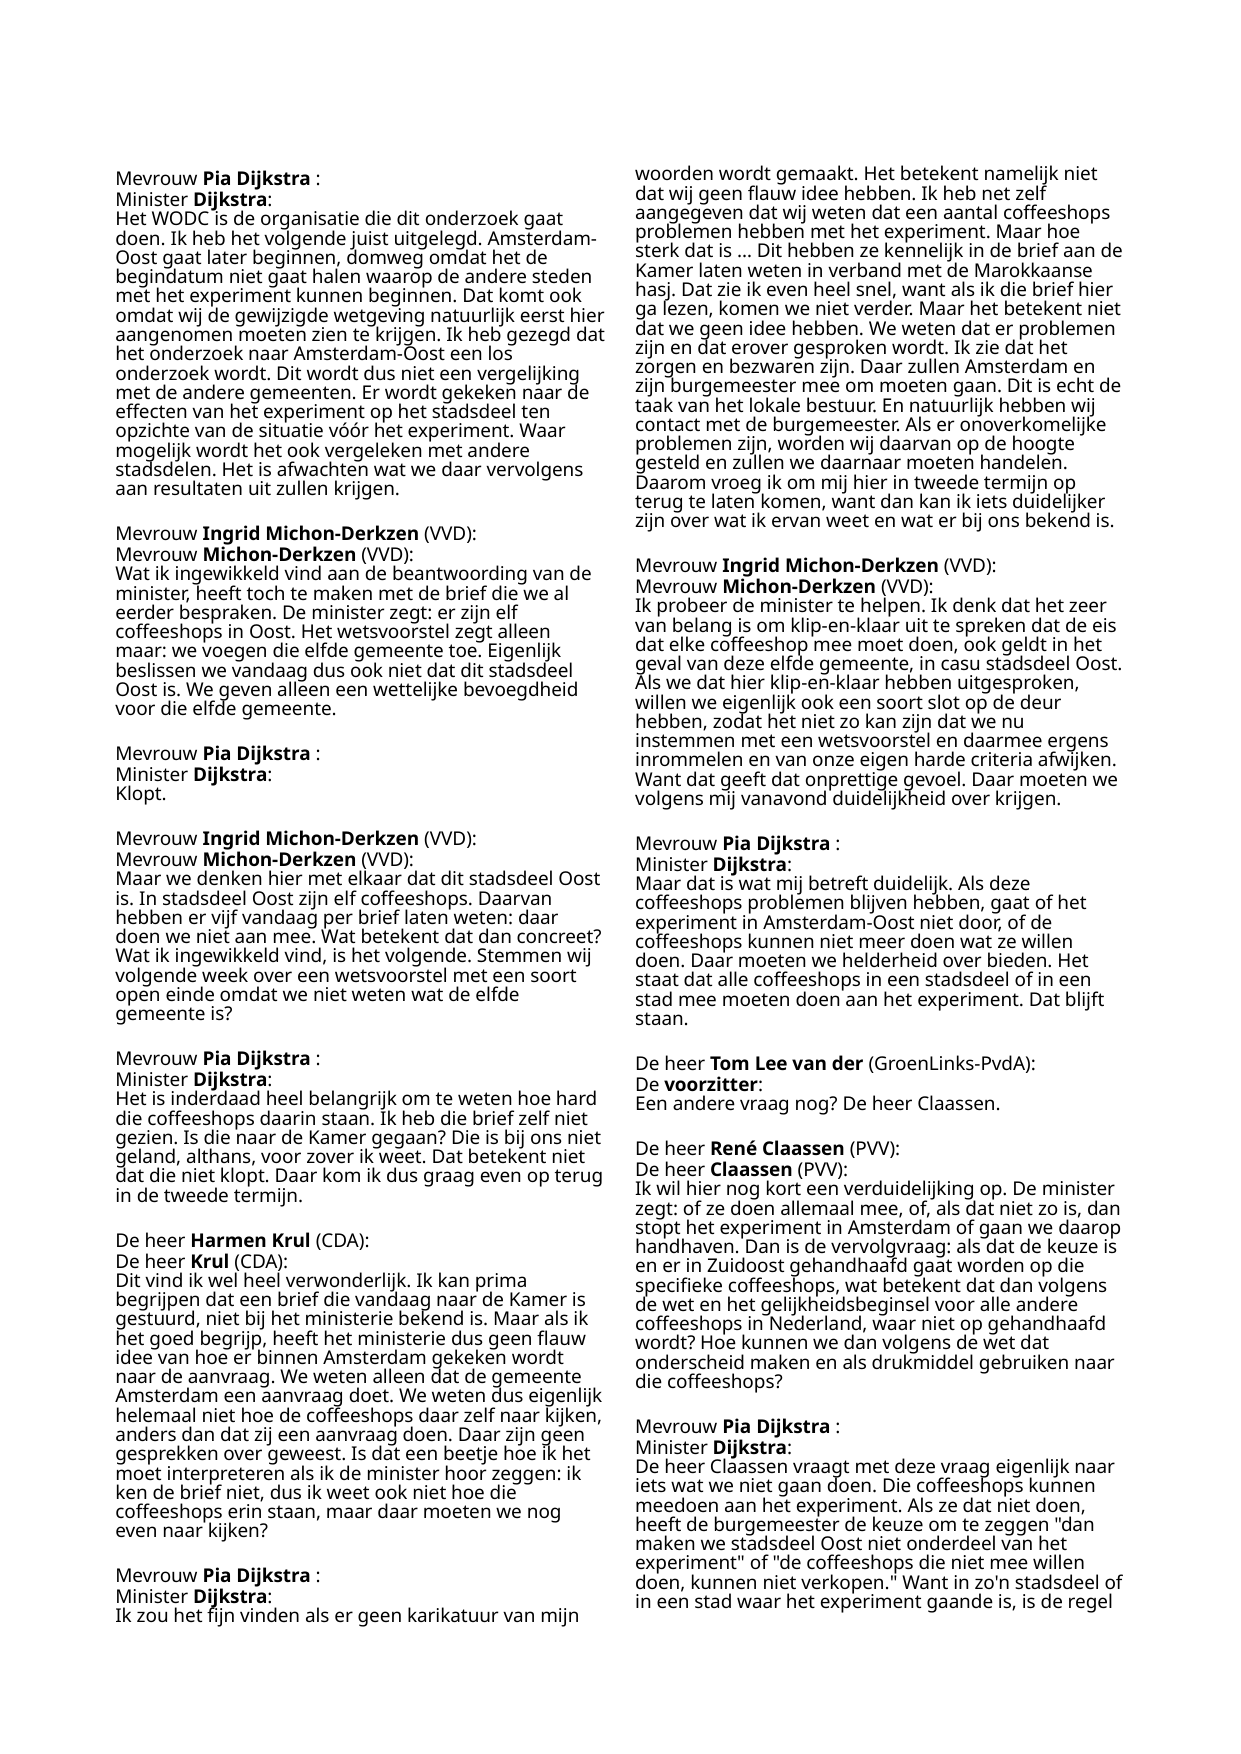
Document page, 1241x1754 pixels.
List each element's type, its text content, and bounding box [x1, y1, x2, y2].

text Minister Dijkstra: [635, 856, 1125, 875]
text Het is inderdaad heel belangrijk om te weten hoe hard die coffeeshops daarin staan. Ik heb die brief zelf niet gezien. Is die naar de Kamer gegaan? Die is bij ons niet geland, althans, voor zover ik weet. Dat betekent niet dat die niet klopt. Daar kom ik dus graag even op terug in de tweede termijn. [115, 1090, 605, 1206]
text De heer Harmen Krul (CDA): [115, 1227, 605, 1253]
text Klopt. [115, 785, 605, 804]
text Ik probeer de minister te helpen. Ik denk dat het zeer van belang is om klip-en-klaar uit te spreken dat de eis dat elke coffeeshop mee moet doen, ook geldt in het geval van deze elfde gemeente, in casu stadsdeel Oost. Als we dat hier klip-en-klaar hebben uitgesproken, willen we eigenlijk ook een soort slot op de deur hebben, zodat het niet zo kan zijn dat we nu instemmen met een wetsvoorstel en daarmee ergens inrommelen en van onze eigen harde criteria afwijken. Want dat geeft dat onprettige gevoel. Daar moeten we volgens mij vanavond duidelijkheid over krijgen. [635, 597, 1125, 809]
text Mevrouw Pia Dijkstra : [115, 165, 605, 191]
text Maar we denken hier met elkaar dat dit stadsdeel Oost is. In stadsdeel Oost zijn elf coffeeshops. Daarvan hebben er vijf vandaag per brief laten weten: daar doen we niet aan mee. Wat betekent dat dan concreet? Wat ik ingewikkeld vind, is het volgende. Stemmen wij volgende week over een wetsvoorstel met een soort open einde omdat we niet weten wat de elfde gemeente is? [115, 870, 605, 1024]
text De voorzitter: [635, 1076, 1125, 1095]
text Mevrouw Michon-Derkzen (VVD): [115, 546, 605, 565]
text Ik zou het fijn vinden als er geen karikatuur van mijn [115, 1607, 605, 1627]
text Mevrouw Pia Dijkstra : [115, 740, 605, 766]
text Een andere vraag nog? De heer Claassen. [635, 1095, 1125, 1114]
text Mevrouw Pia Dijkstra : [115, 1562, 605, 1588]
text Minister Dijkstra: [635, 1439, 1125, 1458]
text Minister Dijkstra: [115, 191, 605, 210]
text Mevrouw Michon-Derkzen (VVD): [635, 578, 1125, 597]
text Mevrouw Ingrid Michon-Derkzen (VVD): [635, 552, 1125, 578]
text Maar dat is wat mij betreft duidelijk. Als deze coffeeshops problemen blijven hebben, gaat of het experiment in Amsterdam-Oost niet door, of de coffeeshops kunnen niet meer doen wat ze willen doen. Daar moeten we helderheid over bieden. Het staat dat alle coffeeshops in een stadsdeel of in een stad mee moeten doen aan het experiment. Dat blijft staan. [635, 875, 1125, 1029]
text Het WODC is de organisatie die dit onderzoek gaat doen. Ik heb het volgende juist uitgelegd. Amsterdam-Oost gaat later beginnen, domweg omdat het de begindatum niet gaat halen waarop de andere steden met het experiment kunnen beginnen. Dat komt ook omdat wij de gewijzigde wetgeving natuurlijk eerst hier aangenomen moeten zien te krijgen. Ik heb gezegd dat het onderzoek naar Amsterdam-Oost een los onderzoek wordt. Dit wordt dus niet een vergelijking met de andere gemeenten. Er wordt gekeken naar de effecten van het experiment op het stadsdeel ten opzichte van de situatie vóór het experiment. Waar mogelijk wordt het ook vergeleken met andere stadsdelen. Het is afwachten wat we daar vervolgens aan resultaten uit zullen krijgen. [115, 210, 605, 499]
text De heer Claassen (PVV): [635, 1161, 1125, 1180]
text woorden wordt gemaakt. Het betekent namelijk niet dat wij geen flauw idee hebben. Ik heb net zelf aangegeven dat wij weten dat een aantal coffeeshops problemen hebben met het experiment. Maar hoe sterk dat is … Dit hebben ze kennelijk in de brief aan de Kamer laten weten in verband met de Marokkaanse hasj. Dat zie ik even heel snel, want als ik die brief hier ga lezen, komen we niet verder. Maar het betekent niet dat we geen idee hebben. We weten dat er problemen zijn en dat erover gesproken wordt. Ik zie dat het zorgen en bezwaren zijn. Daar zullen Amsterdam en zijn burgemeester mee om moeten gaan. Dit is echt de taak van het lokale bestuur. En natuurlijk hebben wij contact met de burgemeester. Als er onoverkomelijke problemen zijn, worden wij daarvan op de hoogte gesteld en zullen we daarnaar moeten handelen. Daarom vroeg ik om mij hier in tweede termijn op terug te laten komen, want dan kan ik iets duidelijker zijn over wat ik ervan weet en wat er bij ons bekend is. [635, 165, 1125, 531]
text Dit vind ik wel heel verwonderlijk. Ik kan prima begrijpen dat een brief die vandaag naar de Kamer is gestuurd, niet bij het ministerie bekend is. Maar als ik het goed begrijp, heeft het ministerie dus geen flauw idee van hoe er binnen Amsterdam gekeken wordt naar de aanvraag. We weten alleen dat de gemeente Amsterdam een aanvraag doet. We weten dus eigenlijk helemaal niet hoe de coffeeshops daar zelf naar kijken, anders dan dat zij een aanvraag doen. Daar zijn geen gesprekken over geweest. Is dat een beetje hoe ik het moet interpreteren als ik de minister hoor zeggen: ik ken de brief niet, dus ik weet ook niet hoe die coffeeshops erin staan, maar daar moeten we nog even naar kijken? [115, 1272, 605, 1542]
text De heer Krul (CDA): [115, 1253, 605, 1272]
text Mevrouw Michon-Derkzen (VVD): [115, 851, 605, 870]
text Minister Dijkstra: [115, 1071, 605, 1090]
text Ik wil hier nog kort een verduidelijking op. De minister zegt: of ze doen allemaal mee, of, als dat niet zo is, dan stopt het experiment in Amsterdam of gaan we daarop handhaven. Dan is de vervolgvraag: als dat de keuze is en er in Zuidoost gehandhaafd gaat worden op die specifieke coffeeshops, wat betekent dat dan volgens de wet en het gelijkheidsbeginsel voor alle andere coffeeshops in Nederland, waar niet op gehandhaafd wordt? Hoe kunnen we dan volgens de wet dat onderscheid maken en als drukmiddel gebruiken naar die coffeeshops? [635, 1180, 1125, 1392]
text Minister Dijkstra: [115, 1588, 605, 1607]
text Mevrouw Pia Dijkstra : [115, 1045, 605, 1071]
text De heer Tom Lee van der (GroenLinks-PvdA): [635, 1050, 1125, 1076]
text Mevrouw Ingrid Michon-Derkzen (VVD): [115, 825, 605, 851]
text Mevrouw Pia Dijkstra : [635, 830, 1125, 856]
text De heer Claassen vraagt met deze vraag eigenlijk naar iets wat we niet gaan doen. Die coffeeshops kunnen meedoen aan het experiment. Als ze dat niet doen, heeft de burgemeester de keuze om te zeggen "dan maken we stadsdeel Oost niet onderdeel van het experiment" of "de coffeeshops die niet mee willen doen, kunnen niet verkopen." Want in zo'n stadsdeel of in een stad waar het experiment gaande is, is de regel [635, 1458, 1125, 1612]
text Wat ik ingewikkeld vind aan de beantwoording van de minister, heeft toch te maken met de brief die we al eerder bespraken. De minister zegt: er zijn elf coffeeshops in Oost. Het wetsvoorstel zegt alleen maar: we voegen die elfde gemeente toe. Eigenlijk beslissen we vandaag dus ook niet dat dit stadsdeel Oost is. We geven alleen een wettelijke bevoegdheid voor die elfde gemeente. [115, 565, 605, 719]
text De heer René Claassen (PVV): [635, 1135, 1125, 1161]
text Mevrouw Pia Dijkstra : [635, 1413, 1125, 1439]
text Mevrouw Ingrid Michon-Derkzen (VVD): [115, 520, 605, 546]
text Minister Dijkstra: [115, 766, 605, 785]
